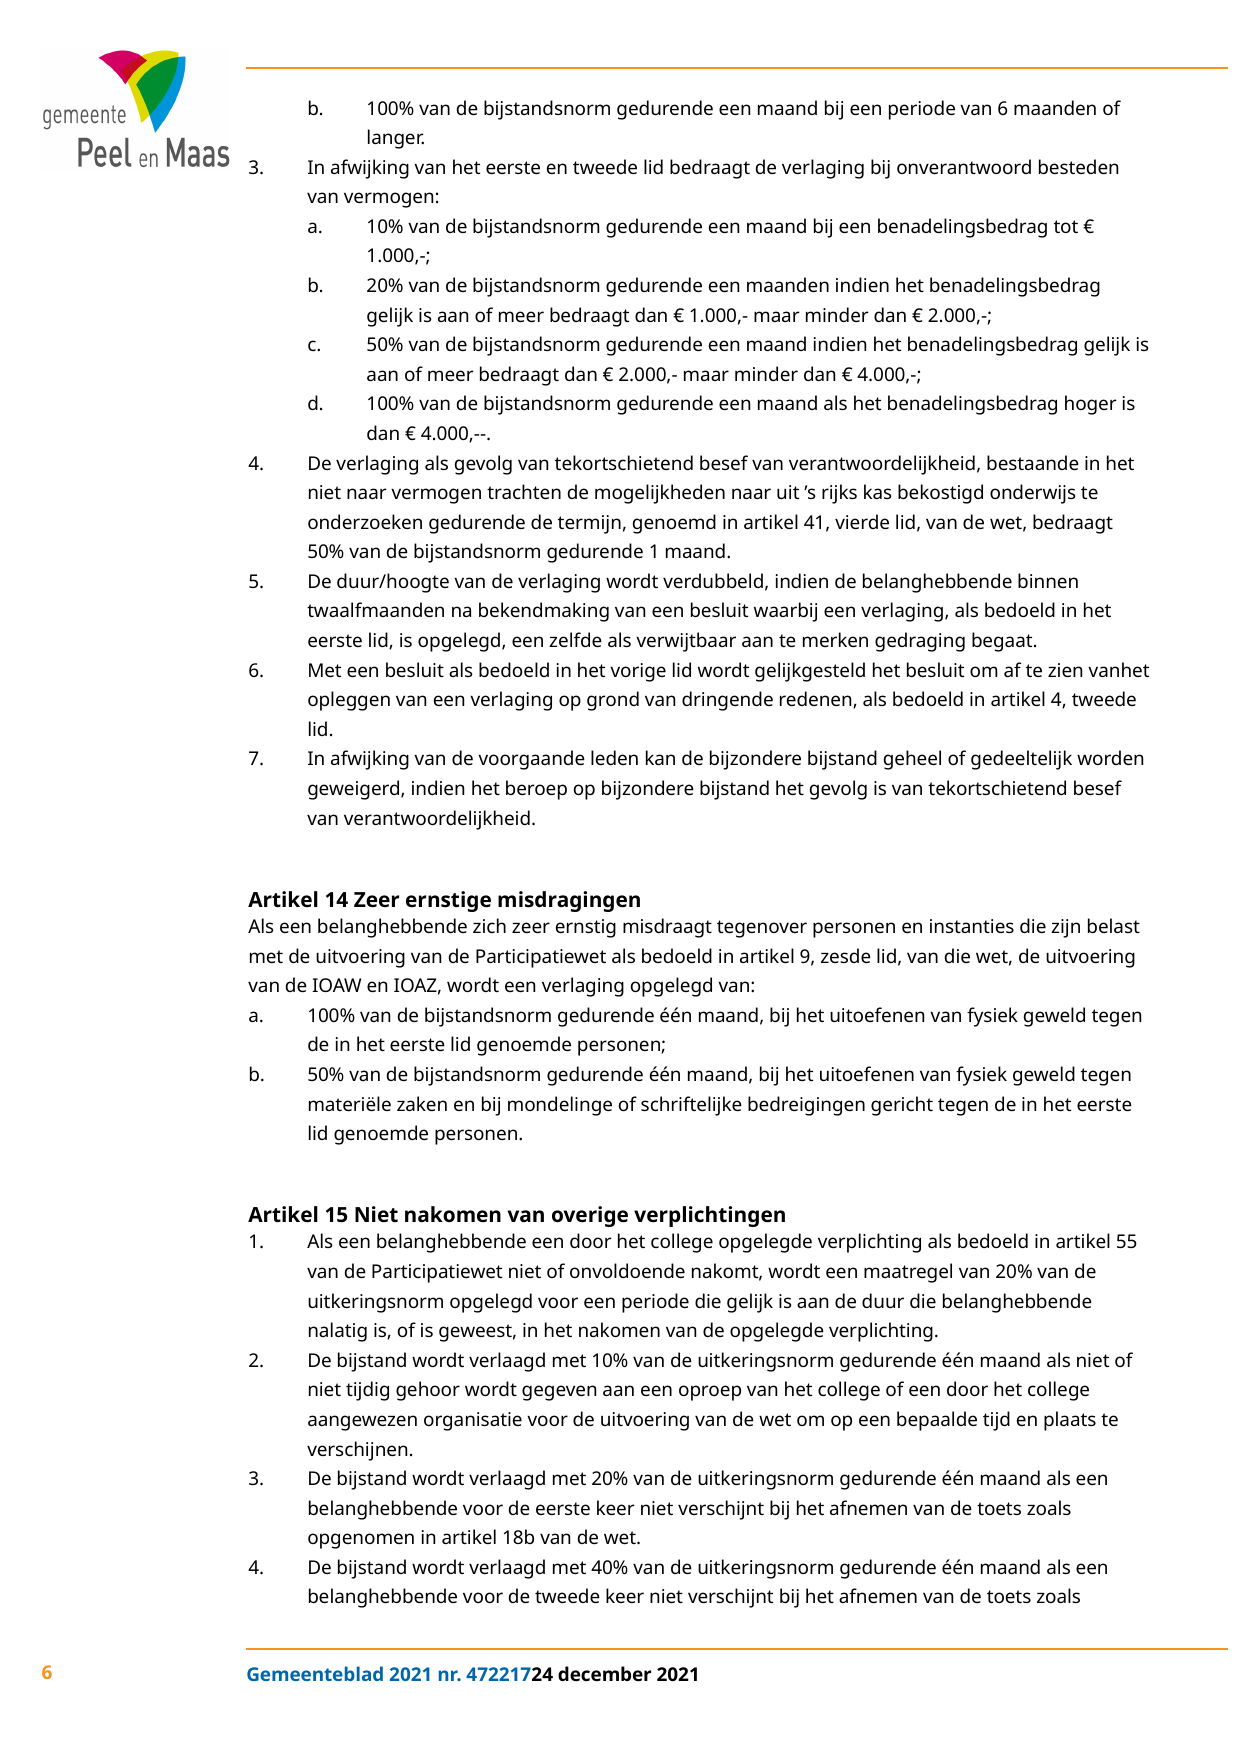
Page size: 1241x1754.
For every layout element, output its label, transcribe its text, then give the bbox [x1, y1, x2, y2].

list De bijstand wordt verlaagd met 10% van de uitkeringsnorm gedurende één maand als niet of niet tijdig gehoor wordt gegeven aan een oproep van het college of een door het college aangewezen organisatie voor de uitvoering van de wet om op een bepaalde tijd en plaats te verschijnen. [248, 1347, 1152, 1462]
text Artikel 15 Niet nakomen van overige verplichtingen [248, 1200, 1152, 1229]
list 20% van de bijstandsnorm gedurende een maanden indien het benadelingsbedrag gelijk is aan of meer bedraagt dan € 1.000,- maar minder dan € 2.000,-; [307, 272, 1152, 328]
list De duur/hoogte van de verlaging wordt verdubbeld, indien de belanghebbende binnen twaalfmaanden na bekendmaking van een besluit waarbij een verlaging, als bedoeld in het eerste lid, is opgelegd, een zelfde als verwijtbaar aan te merken gedraging begaat. [248, 568, 1152, 653]
text Artikel 14 Zeer ernstige misdragingen [248, 885, 1152, 913]
picture [41, 47, 231, 172]
list De verlaging als gevolg van tekortschietend besef van verantwoordelijkheid, bestaande in het niet naar vermogen trachten de mogelijkheden naar uit ’s rijks kas bekostigd onderwijs te onderzoeken gedurende de termijn, genoemd in artikel 41, vierde lid, van de wet, bedraagt 50% van de bijstandsnorm gedurende 1 maand. [248, 450, 1152, 564]
list 100% van de bijstandsnorm gedurende één maand, bij het uitoefenen van fysiek geweld tegen de in het eerste lid genoemde personen; [248, 1002, 1152, 1057]
list Als een belanghebbende een door het college opgelegde verplichting als bedoeld in artikel 55 van de Participatiewet niet of onvoldoende nakomt, wordt een maatregel van 20% van de uitkeringsnorm opgelegd voor een periode die gelijk is aan de duur die belanghebbende nalatig is, of is geweest, in het nakomen van de opgelegde verplichting. [248, 1229, 1152, 1343]
list De bijstand wordt verlaagd met 40% van de uitkeringsnorm gedurende één maand als een belanghebbende voor de tweede keer niet verschijnt bij het afnemen van de toets zoals [248, 1554, 1152, 1609]
list In afwijking van de voorgaande leden kan de bijzondere bijstand geheel of gedeeltelijk worden geweigerd, indien het beroep op bijzondere bijstand het gevolg is van tekortschietend besef van verantwoordelijkheid. [248, 746, 1152, 831]
list 50% van de bijstandsnorm gedurende één maand, bij het uitoefenen van fysiek geweld tegen materiële zaken en bij mondelinge of schriftelijke bedreigingen gericht tegen de in het eerste lid genoemde personen. [248, 1061, 1152, 1146]
list In afwijking van het eerste en tweede lid bedraagt de verlaging bij onverantwoord besteden van vermogen: [248, 154, 1152, 209]
list 50% van de bijstandsnorm gedurende een maand indien het benadelingsbedrag gelijk is aan of meer bedraagt dan € 2.000,- maar minder dan € 4.000,-; [307, 331, 1152, 387]
list 100% van de bijstandsnorm gedurende een maand als het benadelingsbedrag hoger is dan € 4.000,--. [307, 391, 1152, 446]
list 100% van de bijstandsnorm gedurende een maand bij een periode van 6 maanden of langer. [307, 95, 1152, 150]
list 10% van de bijstandsnorm gedurende een maand bij een benadelingsbedrag tot € 1.000,-; [307, 213, 1152, 268]
text Als een belanghebbende zich zeer ernstig misdraagt tegenover personen en instanties die zijn belast met de uitvoering van de Participatiewet als bedoeld in artikel 9, zesde lid, van die wet, de uitvoering van de IOAW en IOAZ, wordt een verlaging opgelegd van: [248, 913, 1152, 998]
list De bijstand wordt verlaagd met 20% van de uitkeringsnorm gedurende één maand als een belanghebbende voor de eerste keer niet verschijnt bij het afnemen van de toets zoals opgenomen in artikel 18b van de wet. [248, 1465, 1152, 1550]
list Met een besluit als bedoeld in het vorige lid wordt gelijkgesteld het besluit om af te zien vanhet opleggen van een verlaging op grond van dringende redenen, als bedoeld in artikel 4, tweede lid. [248, 657, 1152, 742]
